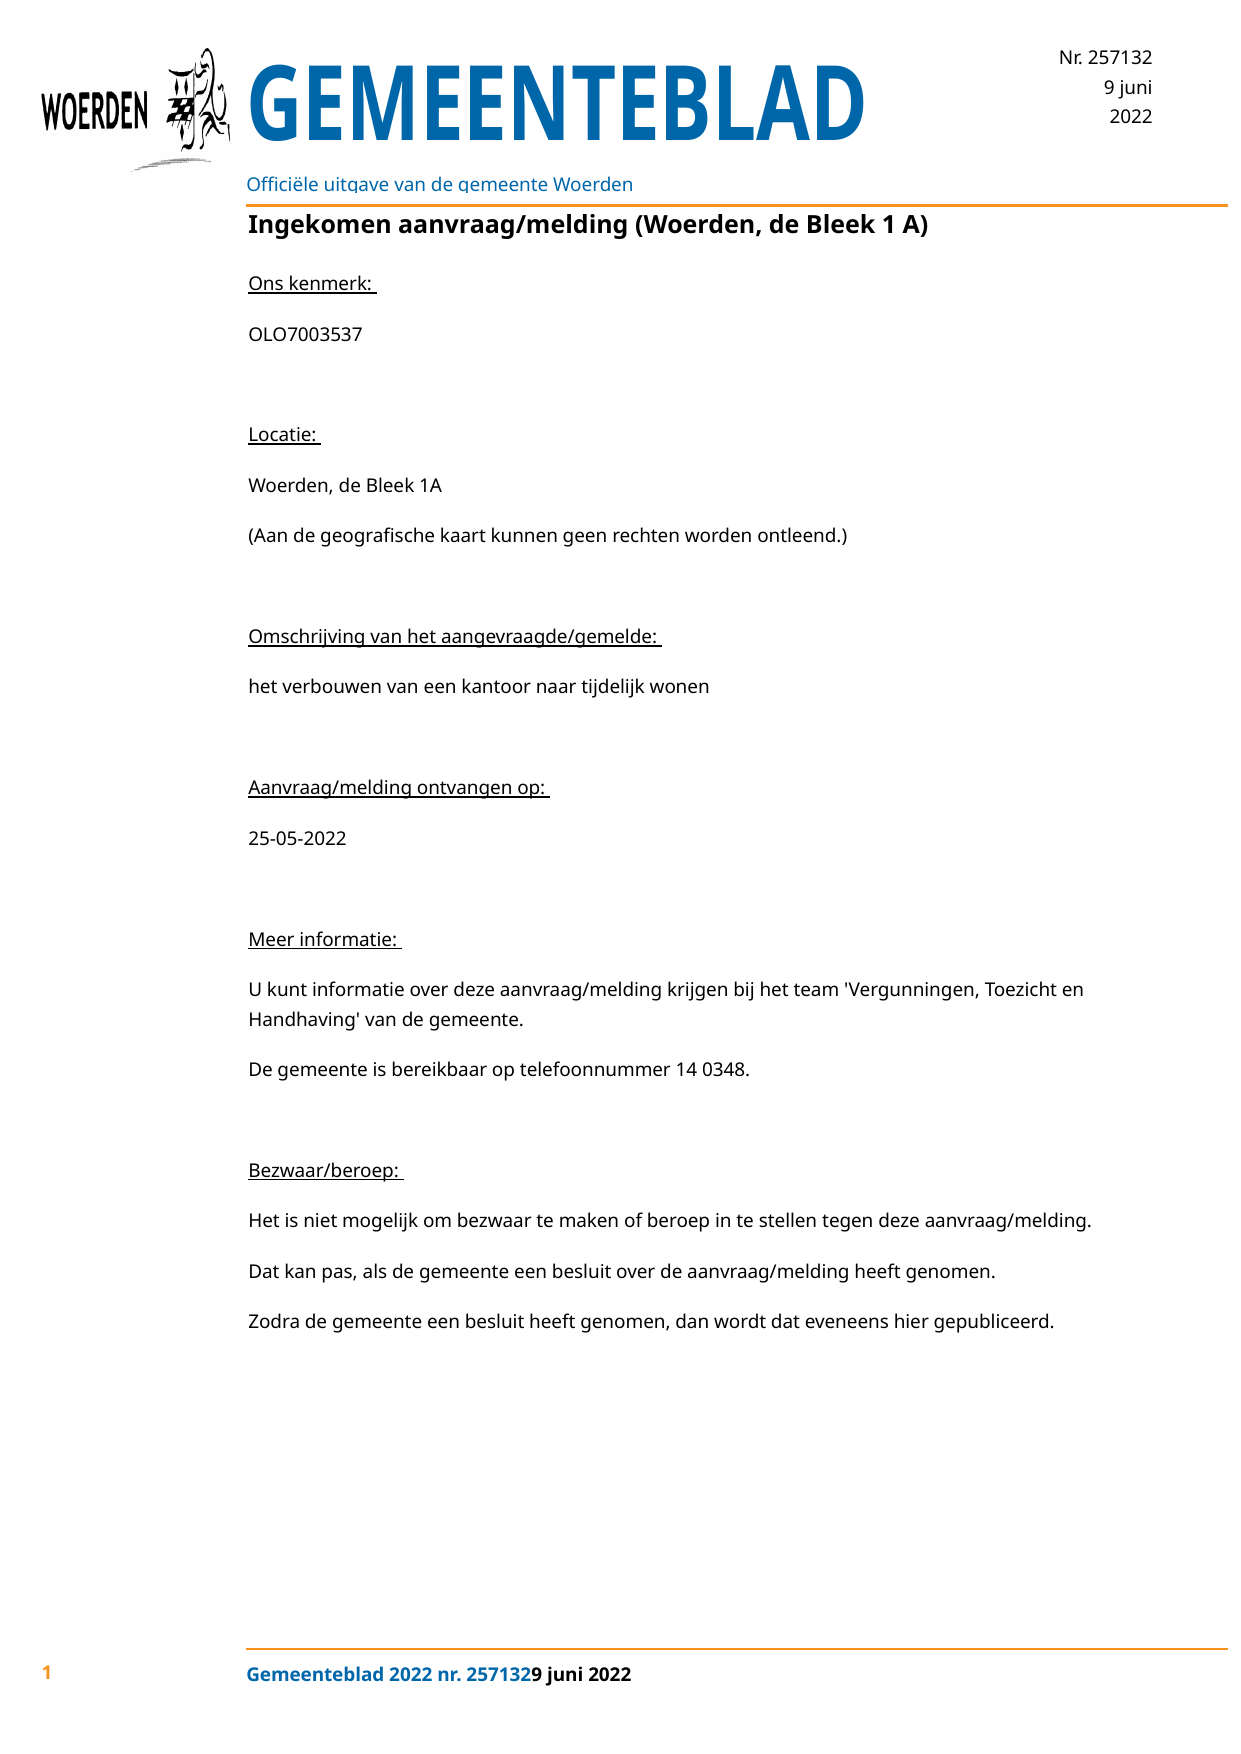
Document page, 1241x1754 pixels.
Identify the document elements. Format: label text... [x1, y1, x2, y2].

text Zodra de gemeente een besluit heeft genomen, dan wordt dat eveneens hier gepubliceerd. [248, 1308, 1152, 1334]
text het verbouwen van een kantoor naar tijdelijk wonen [248, 674, 1152, 699]
text Locatie: [248, 422, 1152, 447]
text Woerden, de Bleek 1A [248, 472, 1152, 498]
text OLO7003537 [248, 321, 1152, 346]
text U kunt informatie over deze aanvraag/melding krijgen bij het team 'Vergunningen, Toezicht en Handhaving' van de gemeente. [248, 976, 1152, 1031]
text Het is niet mogelijk om bezwaar te maken of beroep in te stellen tegen deze aanvraag/melding. [248, 1207, 1152, 1233]
text Ingekomen aanvraag/melding (Woerden, de Bleek 1 A) [248, 207, 1152, 241]
text De gemeente is bereikbaar op telefoonnummer 14 0348. [248, 1056, 1152, 1082]
text Dat kan pas, als de gemeente een besluit over de aanvraag/melding heeft genomen. [248, 1258, 1152, 1283]
text Ons kenmerk: [248, 270, 1152, 296]
text Bezwaar/beroep: [248, 1157, 1152, 1183]
text (Aan de geografische kaart kunnen geen rechten worden ontleend.) [248, 522, 1152, 548]
picture [41, 47, 231, 172]
text 25-05-2022 [248, 825, 1152, 851]
text Aanvraag/melding ontvangen op: [248, 774, 1152, 800]
text Omschrijving van het aangevraagde/gemelde: [248, 623, 1152, 649]
text Meer informatie: [248, 926, 1152, 951]
